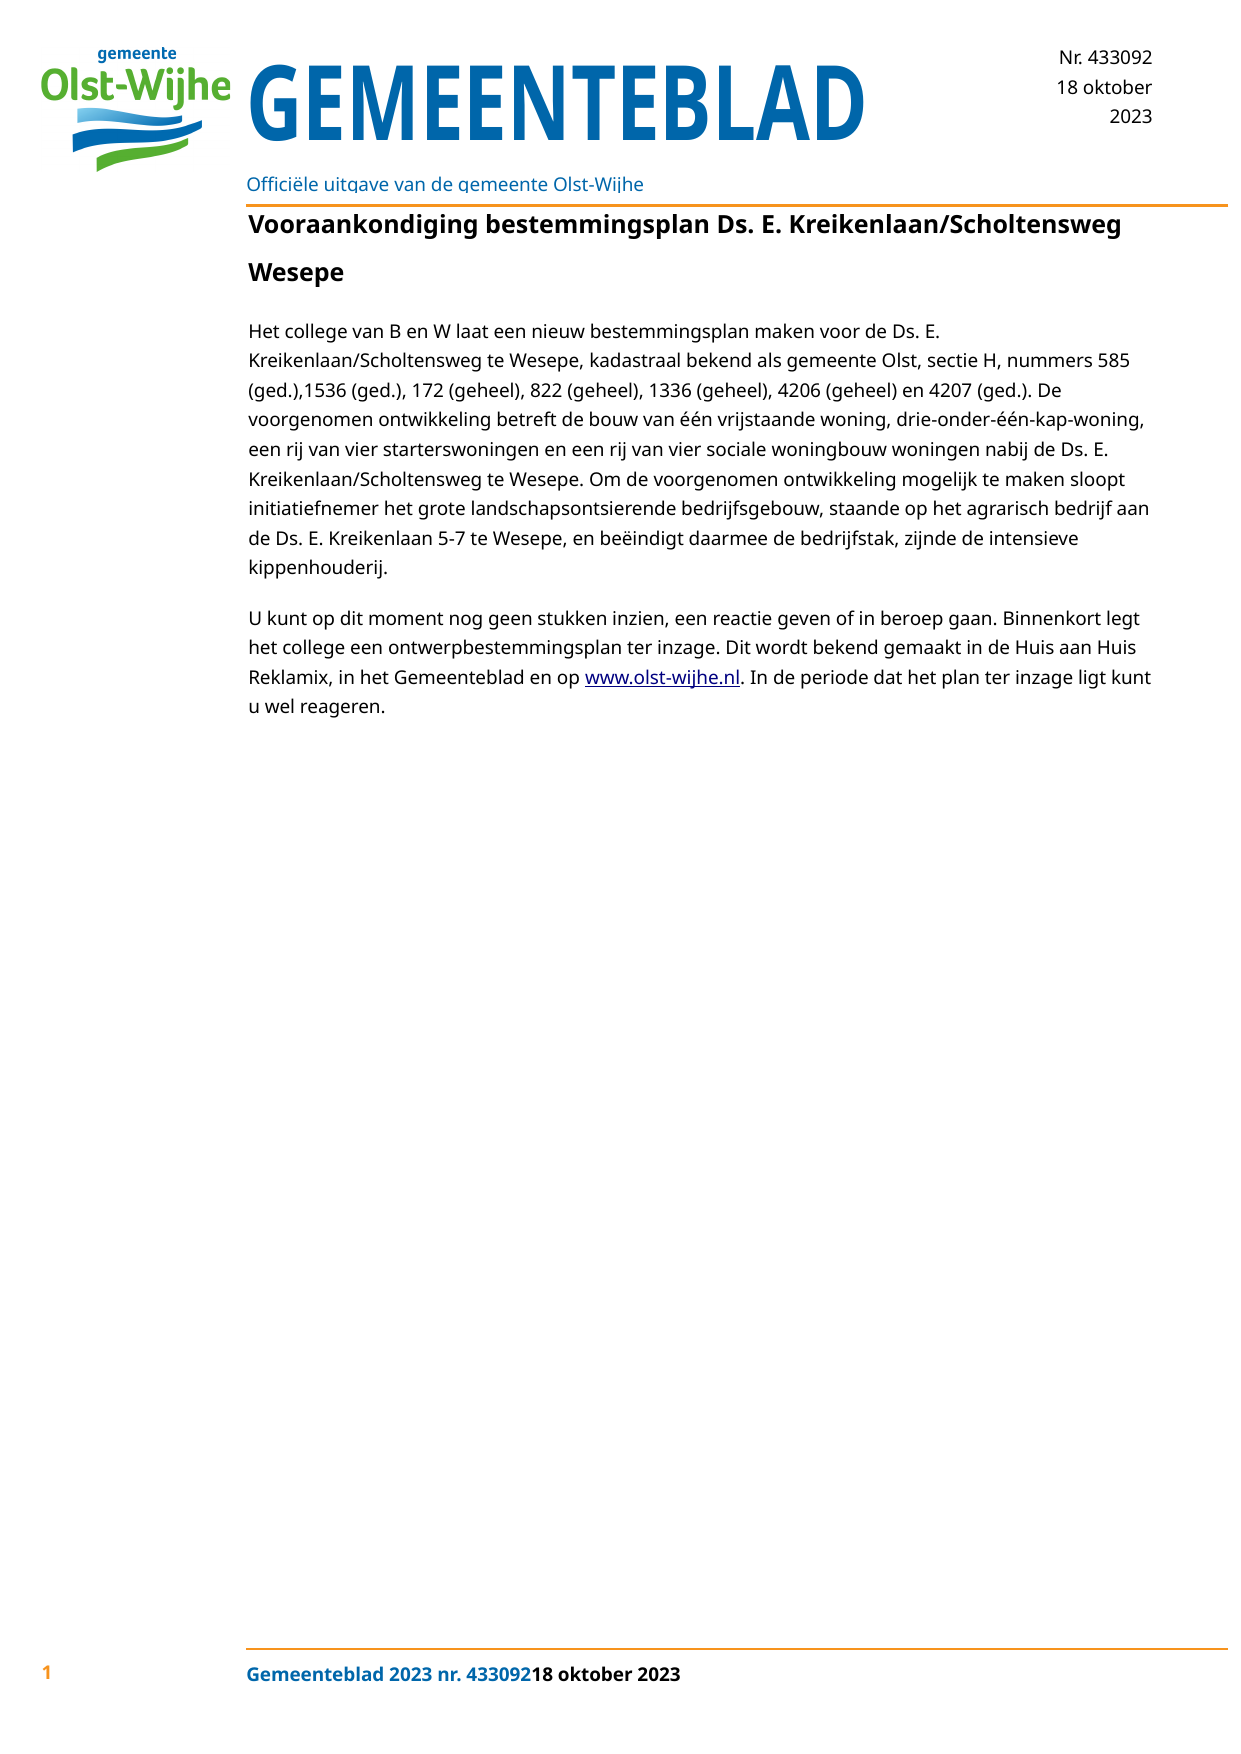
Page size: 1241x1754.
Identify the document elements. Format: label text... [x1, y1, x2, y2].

text Het college van B en W laat een nieuw bestemmingsplan maken voor de Ds. E. Kreikenlaan/Scholtensweg te Wesepe, kadastraal bekend als gemeente Olst, sectie H, nummers 585 (ged.),1536 (ged.), 172 (geheel), 822 (geheel), 1336 (geheel), 4206 (geheel) en 4207 (ged.). De voorgenomen ontwikkeling betreft de bouw van één vrijstaande woning, drie-onder-één-kap-woning, een rij van vier starterswoningen en een rij van vier sociale woningbouw woningen nabij de Ds. E. Kreikenlaan/Scholtensweg te Wesepe. Om de voorgenomen ontwikkeling mogelijk te maken sloopt initiatiefnemer het grote landschapsontsierende bedrijfsgebouw, staande op het agrarisch bedrijf aan de Ds. E. Kreikenlaan 5-7 te Wesepe, en beëindigt daarmee de bedrijfstak, zijnde de intensieve kippenhouderij. [248, 318, 1152, 580]
text U kunt op dit moment nog geen stukken inzien, een reactie geven of in beroep gaan. Binnenkort legt het college een ontwerpbestemmingsplan ter inzage. Dit wordt bekend gemaakt in de Huis aan Huis Reklamix, in het Gemeenteblad en op www.olst-wijhe.nl. In de periode dat het plan ter inzage ligt kunt u wel reageren. [248, 605, 1152, 719]
picture [41, 47, 231, 172]
text Vooraankondiging bestemmingsplan Ds. E. Kreikenlaan/Scholtensweg Wesepe [248, 207, 1152, 288]
